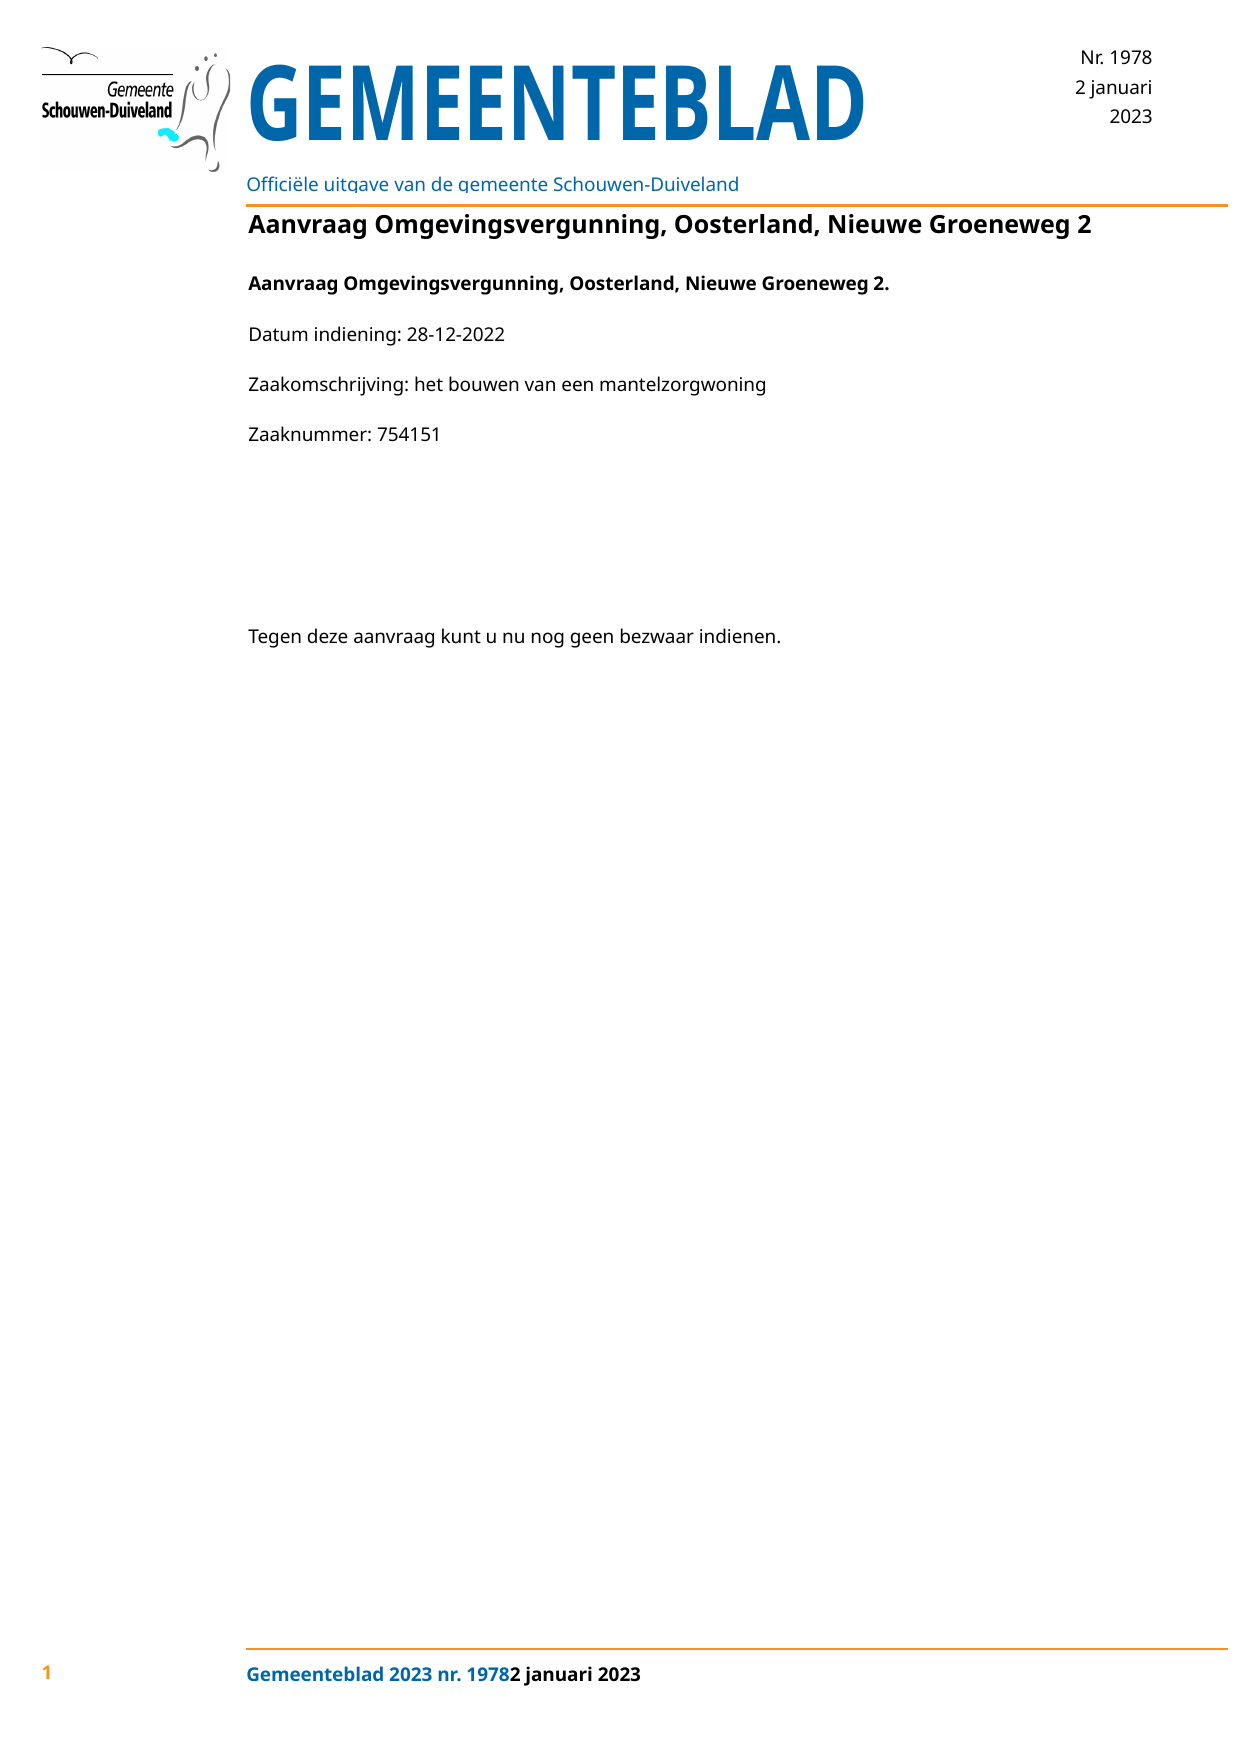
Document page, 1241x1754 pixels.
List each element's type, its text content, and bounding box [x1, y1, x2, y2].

text Aanvraag Omgevingsvergunning, Oosterland, Nieuwe Groeneweg 2. [248, 270, 1152, 296]
text Zaakomschrijving: het bouwen van een mantelzorgwoning [248, 371, 1152, 397]
text Tegen deze aanvraag kunt u nu nog geen bezwaar indienen. [248, 623, 1152, 649]
text Zaaknummer: 754151 [248, 422, 1152, 447]
picture [41, 47, 231, 172]
text Datum indiening: 28-12-2022 [248, 321, 1152, 346]
text Aanvraag Omgevingsvergunning, Oosterland, Nieuwe Groeneweg 2 [248, 207, 1152, 241]
